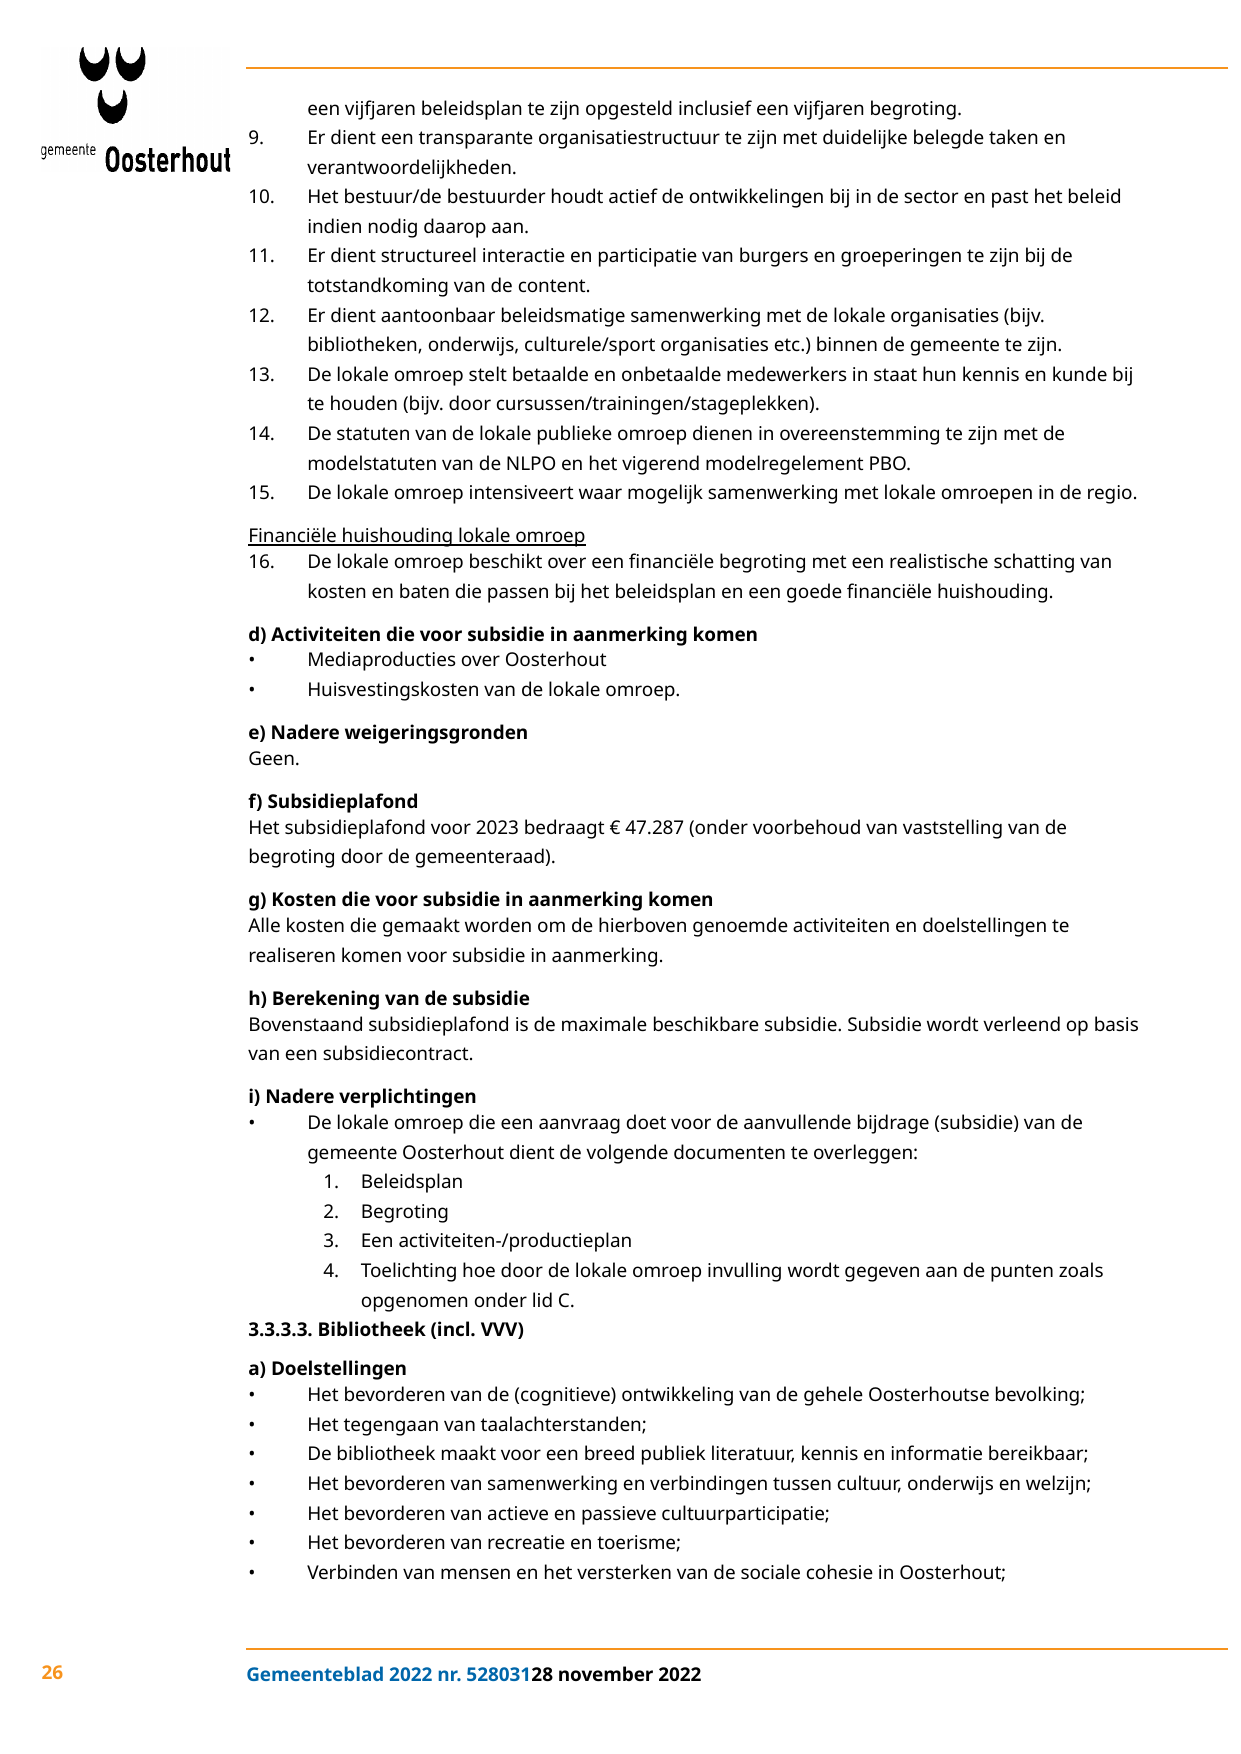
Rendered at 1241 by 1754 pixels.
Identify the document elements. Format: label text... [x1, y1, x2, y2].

text Financiële huishouding lokale omroep [248, 522, 1152, 548]
list De lokale omroep beschikt over een financiële begroting met een realistische schatting van kosten en baten die passen bij het beleidsplan en een goede financiële huishouding. [248, 548, 1152, 603]
text 3.3.3.3. Bibliotheek (incl. VVV) [248, 1316, 1152, 1342]
text g) Kosten die voor subsidie in aanmerking komen [248, 887, 1152, 912]
list een vijfjaren beleidsplan te zijn opgesteld inclusief een vijfjaren begroting. [248, 95, 1152, 121]
picture [41, 47, 231, 172]
list Het tegengaan van taalachterstanden; [248, 1411, 1152, 1437]
list De statuten van de lokale publieke omroep dienen in overeenstemming te zijn met de modelstatuten van de NLPO en het vigerend modelregelement PBO. [248, 420, 1152, 476]
text Geen. [248, 745, 1152, 771]
list De lokale omroep intensiveert waar mogelijk samenwerking met lokale omroepen in de regio. [248, 479, 1152, 505]
text i) Nadere verplichtingen [248, 1083, 1152, 1109]
text f) Subsidieplafond [248, 788, 1152, 814]
list Het bestuur/de bestuurder houdt actief de ontwikkelingen bij in de sector en past het beleid indien nodig daarop aan. [248, 183, 1152, 239]
list Verbinden van mensen en het versterken van de sociale cohesie in Oosterhout; [248, 1559, 1152, 1584]
text h) Berekening van de subsidie [248, 985, 1152, 1011]
list Beleidsplan [323, 1168, 1152, 1194]
list Er dient aantoonbaar beleidsmatige samenwerking met de lokale organisaties (bijv. bibliotheken, onderwijs, culturele/sport organisaties etc.) binnen de gemeente te zijn. [248, 302, 1152, 357]
text Bovenstaand subsidieplafond is de maximale beschikbare subsidie. Subsidie wordt verleend op basis van een subsidiecontract. [248, 1011, 1152, 1066]
list De bibliotheek maakt voor een breed publiek literatuur, kennis en informatie bereikbaar; [248, 1441, 1152, 1466]
text e) Nadere weigeringsgronden [248, 719, 1152, 745]
text d) Activiteiten die voor subsidie in aanmerking komen [248, 621, 1152, 647]
list Mediaproducties over Oosterhout [248, 647, 1152, 672]
list De lokale omroep stelt betaalde en onbetaalde medewerkers in staat hun kennis en kunde bij te houden (bijv. door cursussen/trainingen/stageplekken). [248, 361, 1152, 416]
list Er dient structureel interactie en participatie van burgers en groeperingen te zijn bij de totstandkoming van de content. [248, 243, 1152, 298]
list Huisvestingskosten van de lokale omroep. [248, 676, 1152, 702]
text Het subsidieplafond voor 2023 bedraagt € 47.287 (onder voorbehoud van vaststelling van de begroting door de gemeenteraad). [248, 814, 1152, 869]
list Het bevorderen van actieve en passieve cultuurparticipatie; [248, 1500, 1152, 1525]
text Alle kosten die gemaakt worden om de hierboven genoemde activiteiten en doelstellingen te realiseren komen voor subsidie in aanmerking. [248, 912, 1152, 968]
list Een activiteiten-/productieplan [323, 1228, 1152, 1253]
list Er dient een transparante organisatiestructuur te zijn met duidelijke belegde taken en verantwoordelijkheden. [248, 124, 1152, 180]
list Het bevorderen van de (cognitieve) ontwikkeling van de gehele Oosterhoutse bevolking; [248, 1381, 1152, 1407]
text a) Doelstellingen [248, 1356, 1152, 1381]
list Begroting [323, 1198, 1152, 1224]
list Toelichting hoe door de lokale omroep invulling wordt gegeven aan de punten zoals opgenomen onder lid C. [323, 1257, 1152, 1312]
list Het bevorderen van recreatie en toerisme; [248, 1529, 1152, 1555]
list Het bevorderen van samenwerking en verbindingen tussen cultuur, onderwijs en welzijn; [248, 1470, 1152, 1496]
list De lokale omroep die een aanvraag doet voor de aanvullende bijdrage (subsidie) van de gemeente Oosterhout dient de volgende documenten te overleggen: [248, 1109, 1152, 1164]
